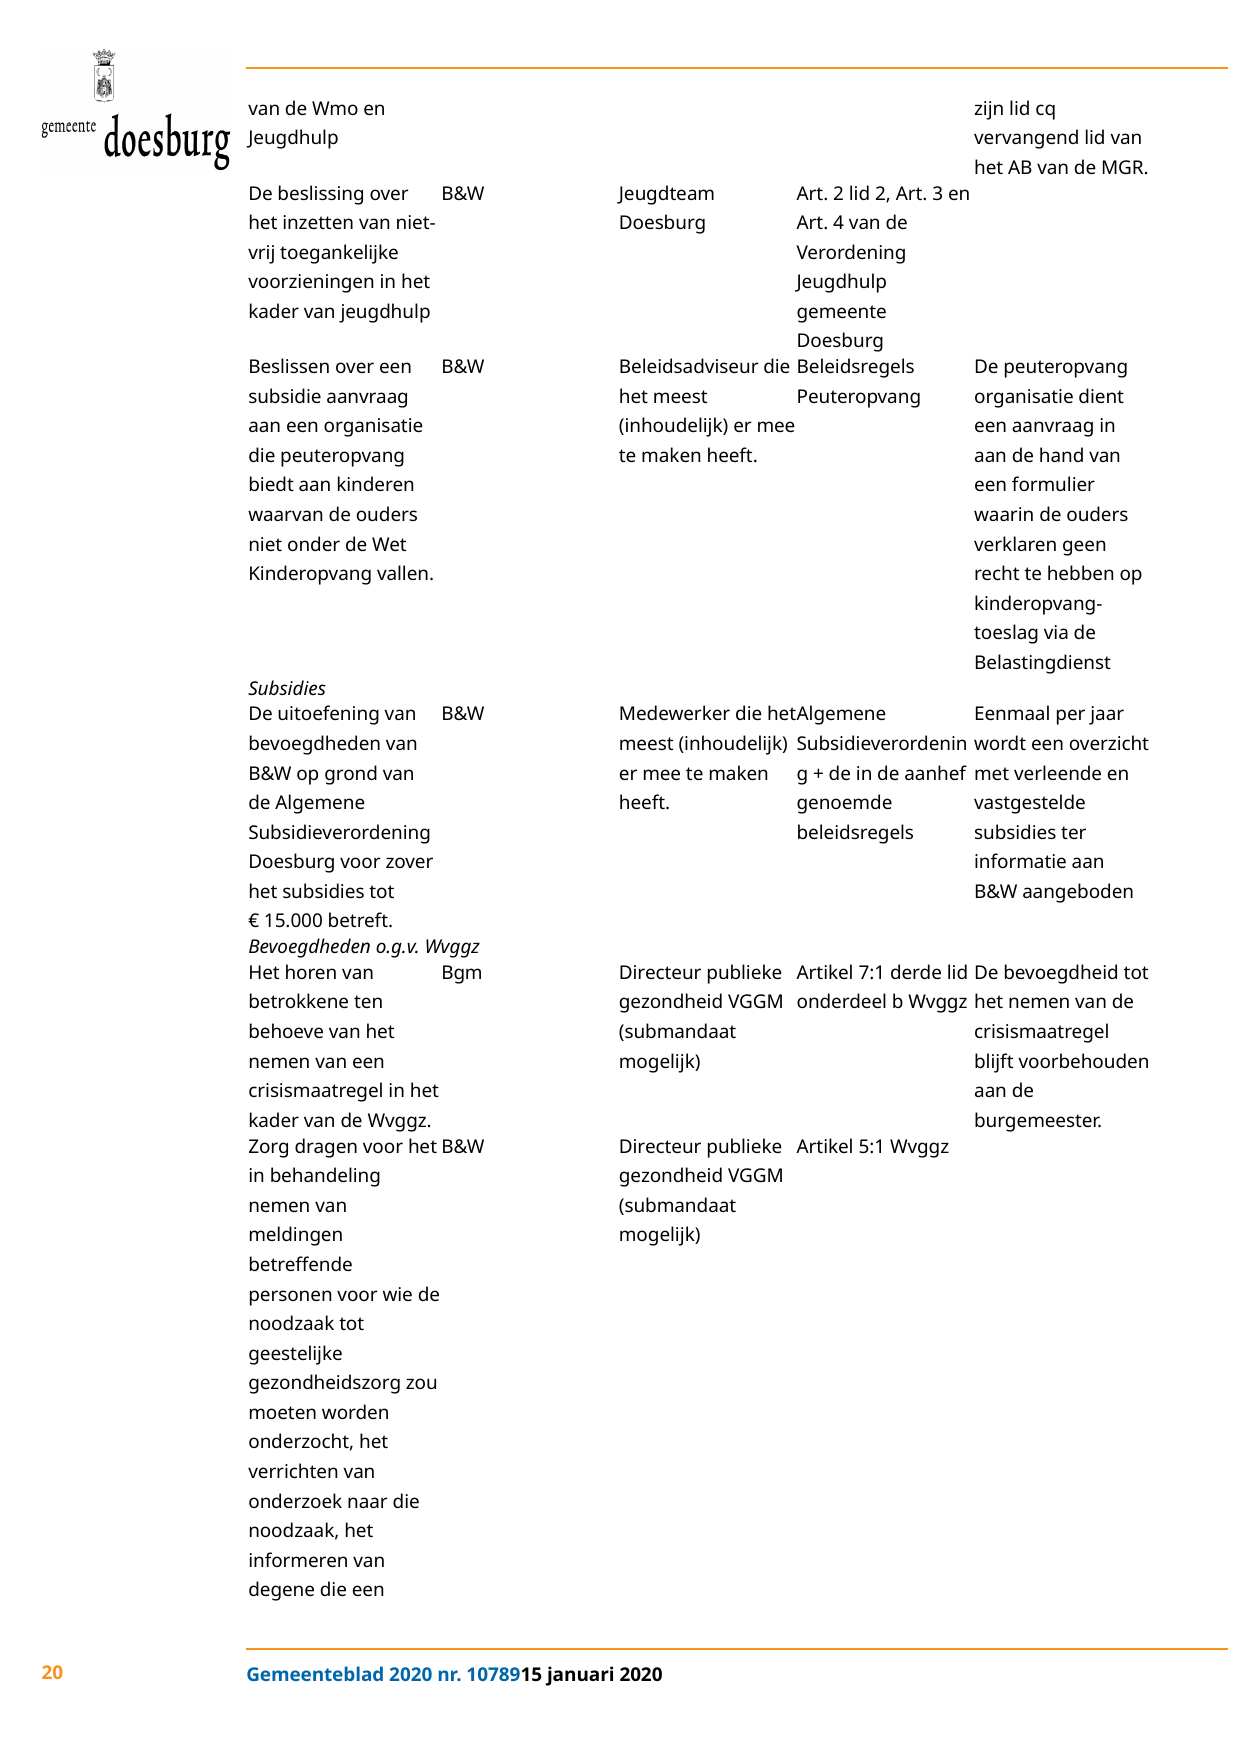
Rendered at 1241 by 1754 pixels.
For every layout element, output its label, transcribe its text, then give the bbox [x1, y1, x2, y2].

table_cell Beleidsregels Peuteropvang [796, 353, 974, 675]
table_cell [796, 95, 974, 180]
table_cell B&W [441, 1133, 619, 1602]
table_cell De bevoegdheid tot het nemen van de crisismaatregel blijft voorbehouden aan de burgemeester. [974, 959, 1152, 1133]
table_cell Medewerker die het meest (inhoudelijk) er mee te maken heeft. [619, 701, 796, 933]
table_cell B&W [441, 353, 619, 675]
table_cell Zorg dragen voor het in behandeling nemen van meldingen betreffende personen voor wie de noodzaak tot geestelijke gezondheidszorg zou moeten worden onderzocht, het verrichten van onderzoek naar die noodzaak, het informeren van degene die een [248, 1133, 441, 1602]
table_cell De beslissing over het inzetten van niet-vrij toegankelijke voorzieningen in het kader van jeugdhulp [248, 180, 441, 353]
table_cell [441, 95, 619, 180]
table_cell Eenmaal per jaar wordt een overzicht met verleende en vastgestelde subsidies ter informatie aan B&W aangeboden [974, 701, 1152, 933]
table_cell Jeugdteam Doesburg [619, 180, 796, 353]
table_cell Beleidsadviseur die het meest (inhoudelijk) er mee te maken heeft. [619, 353, 796, 675]
table_cell [974, 1133, 1152, 1602]
table_cell B&W [441, 701, 619, 933]
table_cell Bgm [441, 959, 619, 1133]
table_cell De uitoefening van bevoegdheden van B&W op grond van de Algemene Subsidieverordening Doesburg voor zover het subsidies tot € 15.000 betreft. [248, 701, 441, 933]
table_cell Directeur publieke gezondheid VGGM (submandaat mogelijk) [619, 959, 796, 1133]
table_cell Algemene Subsidieverordening + de in de aanhef genoemde beleidsregels [796, 701, 974, 933]
table_cell Het horen van betrokkene ten behoeve van het nemen van een crisismaatregel in het kader van de Wvggz. [248, 959, 441, 1133]
table_cell Beslissen over een subsidie aanvraag aan een organisatie die peuteropvang biedt aan kinderen waarvan de ouders niet onder de Wet Kinderopvang vallen. [248, 353, 441, 675]
table_cell [619, 95, 796, 180]
table_cell van de Wmo en Jeugdhulp [248, 95, 441, 180]
picture [41, 47, 231, 172]
table_cell [974, 180, 1152, 353]
table_cell B&W [441, 180, 619, 353]
table_cell zijn lid cq vervangend lid van het AB van de MGR. [974, 95, 1152, 180]
table_cell De peuteropvang organisatie dient een aanvraag in aan de hand van een formulier waarin de ouders verklaren geen recht te hebben op kinderopvang-toeslag via de Belastingdienst [974, 353, 1152, 675]
table_cell Art. 2 lid 2, Art. 3 en Art. 4 van de Verordening Jeugdhulp gemeente Doesburg [796, 180, 974, 353]
table_cell Artikel 5:1 Wvggz [796, 1133, 974, 1602]
table_cell Artikel 7:1 derde lid onderdeel b Wvggz [796, 959, 974, 1133]
table_cell Bevoegdheden o.g.v. Wvggz [248, 934, 1152, 959]
table_cell Subsidies [248, 675, 1152, 701]
table_cell Directeur publieke gezondheid VGGM (submandaat mogelijk) [619, 1133, 796, 1602]
